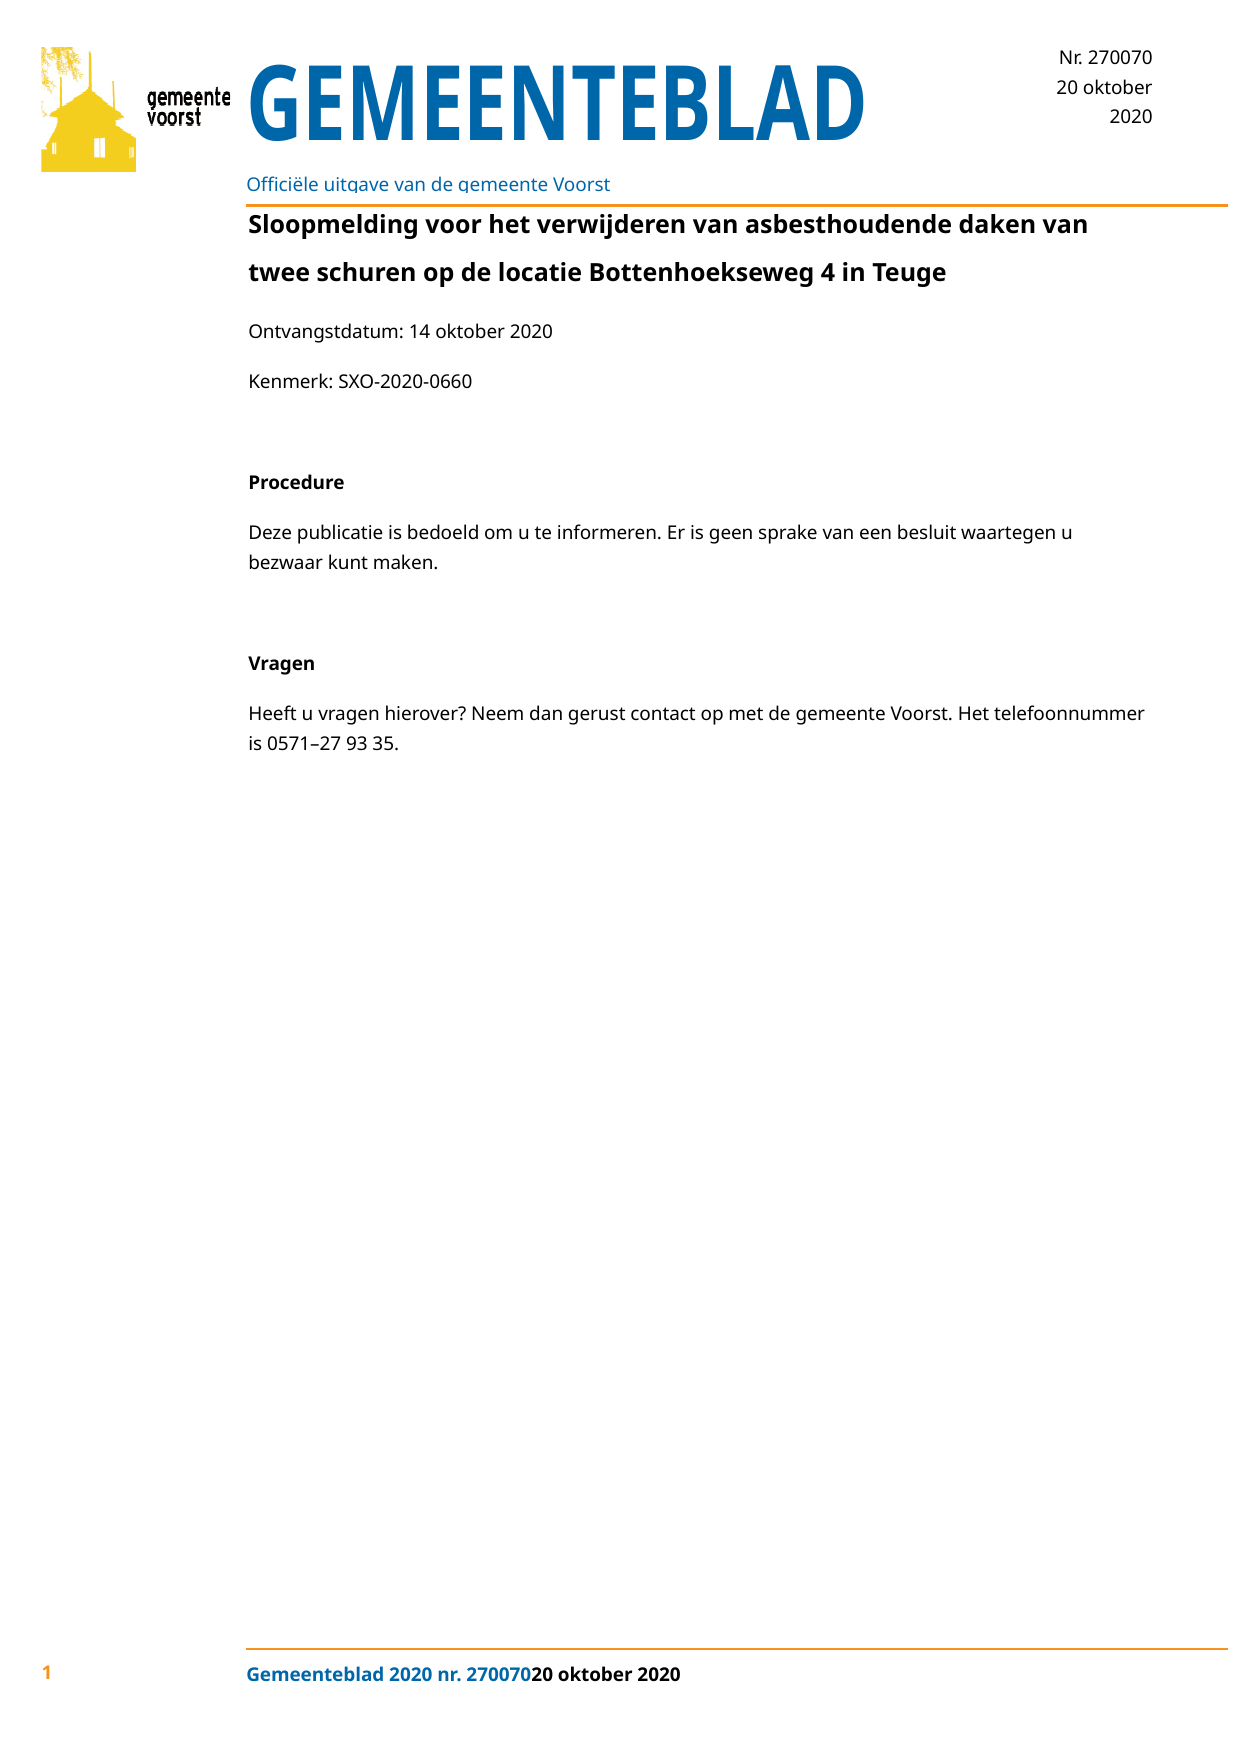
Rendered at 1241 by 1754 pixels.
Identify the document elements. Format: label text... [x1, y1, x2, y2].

text Kenmerk: SXO-2020-0660 [248, 368, 1152, 394]
text Ontvangstdatum: 14 oktober 2020 [248, 318, 1152, 344]
text Procedure [248, 469, 1152, 495]
text Sloopmelding voor het verwijderen van asbesthoudende daken van twee schuren op de locatie Bottenhoekseweg 4 in Teuge [248, 207, 1152, 288]
text Heeft u vragen hierover? Neem dan gerust contact op met de gemeente Voorst. Het telefoonnummer is 0571–27 93 35. [248, 700, 1152, 756]
picture [41, 47, 231, 172]
text Vragen [248, 650, 1152, 676]
text Deze publicatie is bedoeld om u te informeren. Er is geen sprake van een besluit waartegen u bezwaar kunt maken. [248, 519, 1152, 575]
